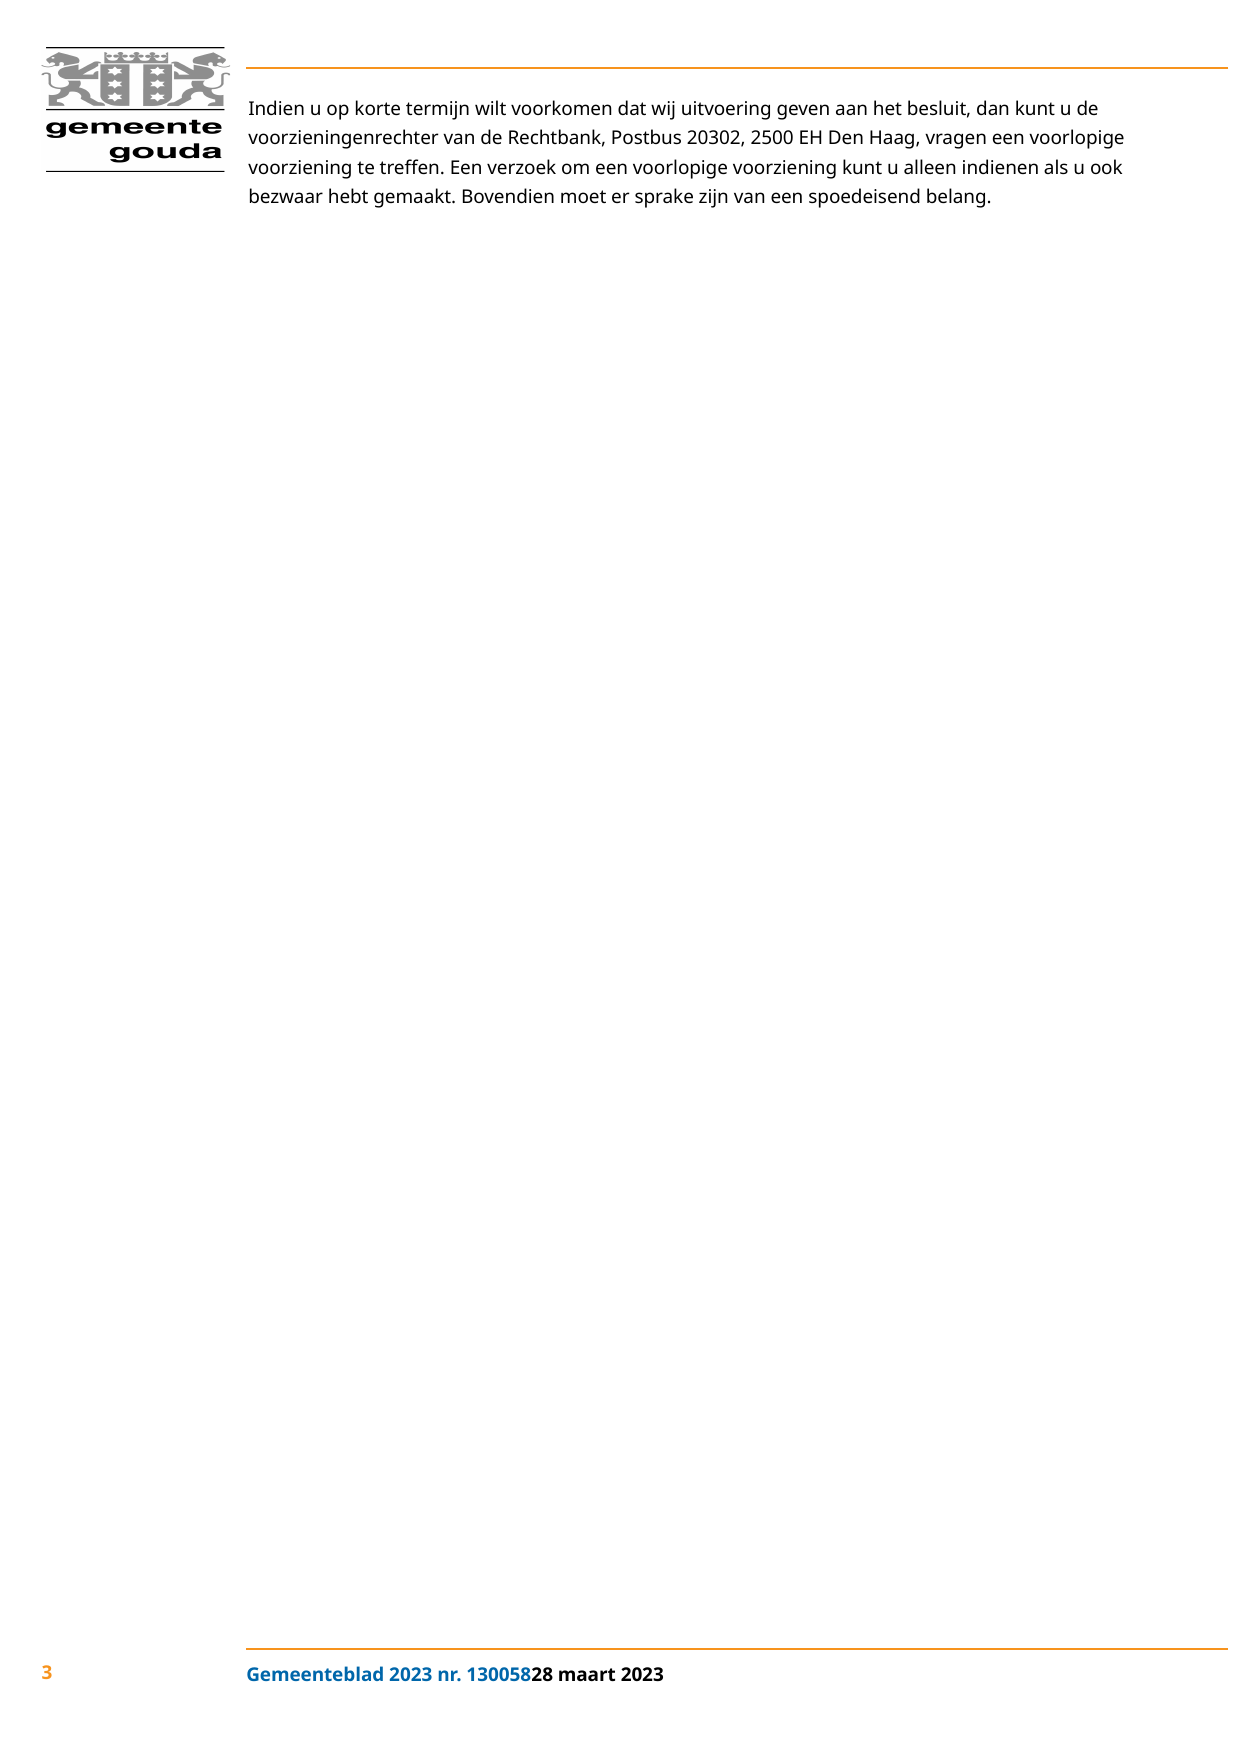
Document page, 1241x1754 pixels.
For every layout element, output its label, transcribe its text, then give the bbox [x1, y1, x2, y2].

picture [41, 47, 231, 172]
text Indien u op korte termijn wilt voorkomen dat wij uitvoering geven aan het besluit, dan kunt u de voorzieningenrechter van de Rechtbank, Postbus 20302, 2500 EH Den Haag, vragen een voorlopige voorziening te treffen. Een verzoek om een voorlopige voorziening kunt u alleen indienen als u ook bezwaar hebt gemaakt. Bovendien moet er sprake zijn van een spoedeisend belang. [248, 95, 1152, 209]
